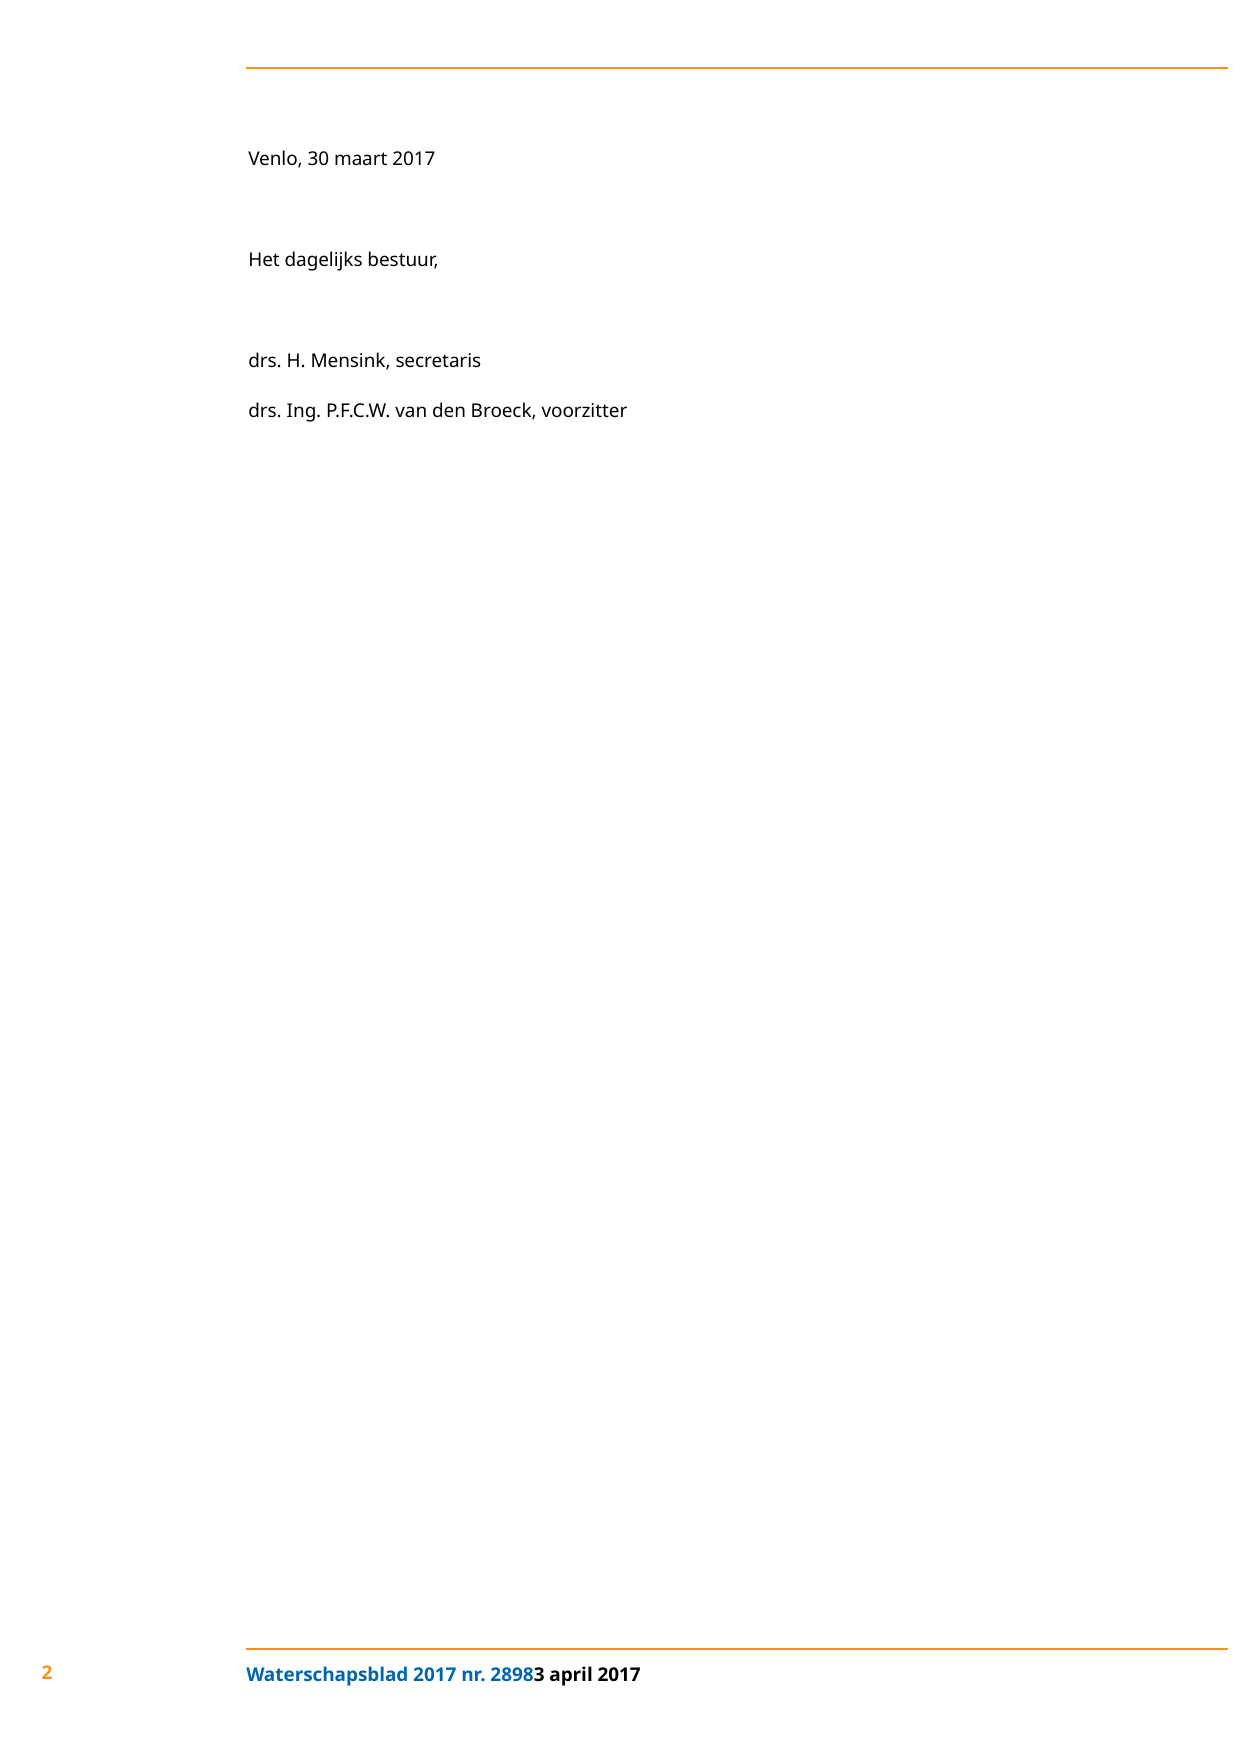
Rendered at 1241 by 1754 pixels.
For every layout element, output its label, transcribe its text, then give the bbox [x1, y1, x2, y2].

text drs. Ing. P.F.C.W. van den Broeck, voorzitter [248, 397, 1152, 423]
text Venlo, 30 maart 2017 [248, 145, 1152, 171]
picture [41, 47, 231, 172]
text drs. H. Mensink, secretaris [248, 347, 1152, 373]
text Het dagelijks bestuur, [248, 246, 1152, 272]
